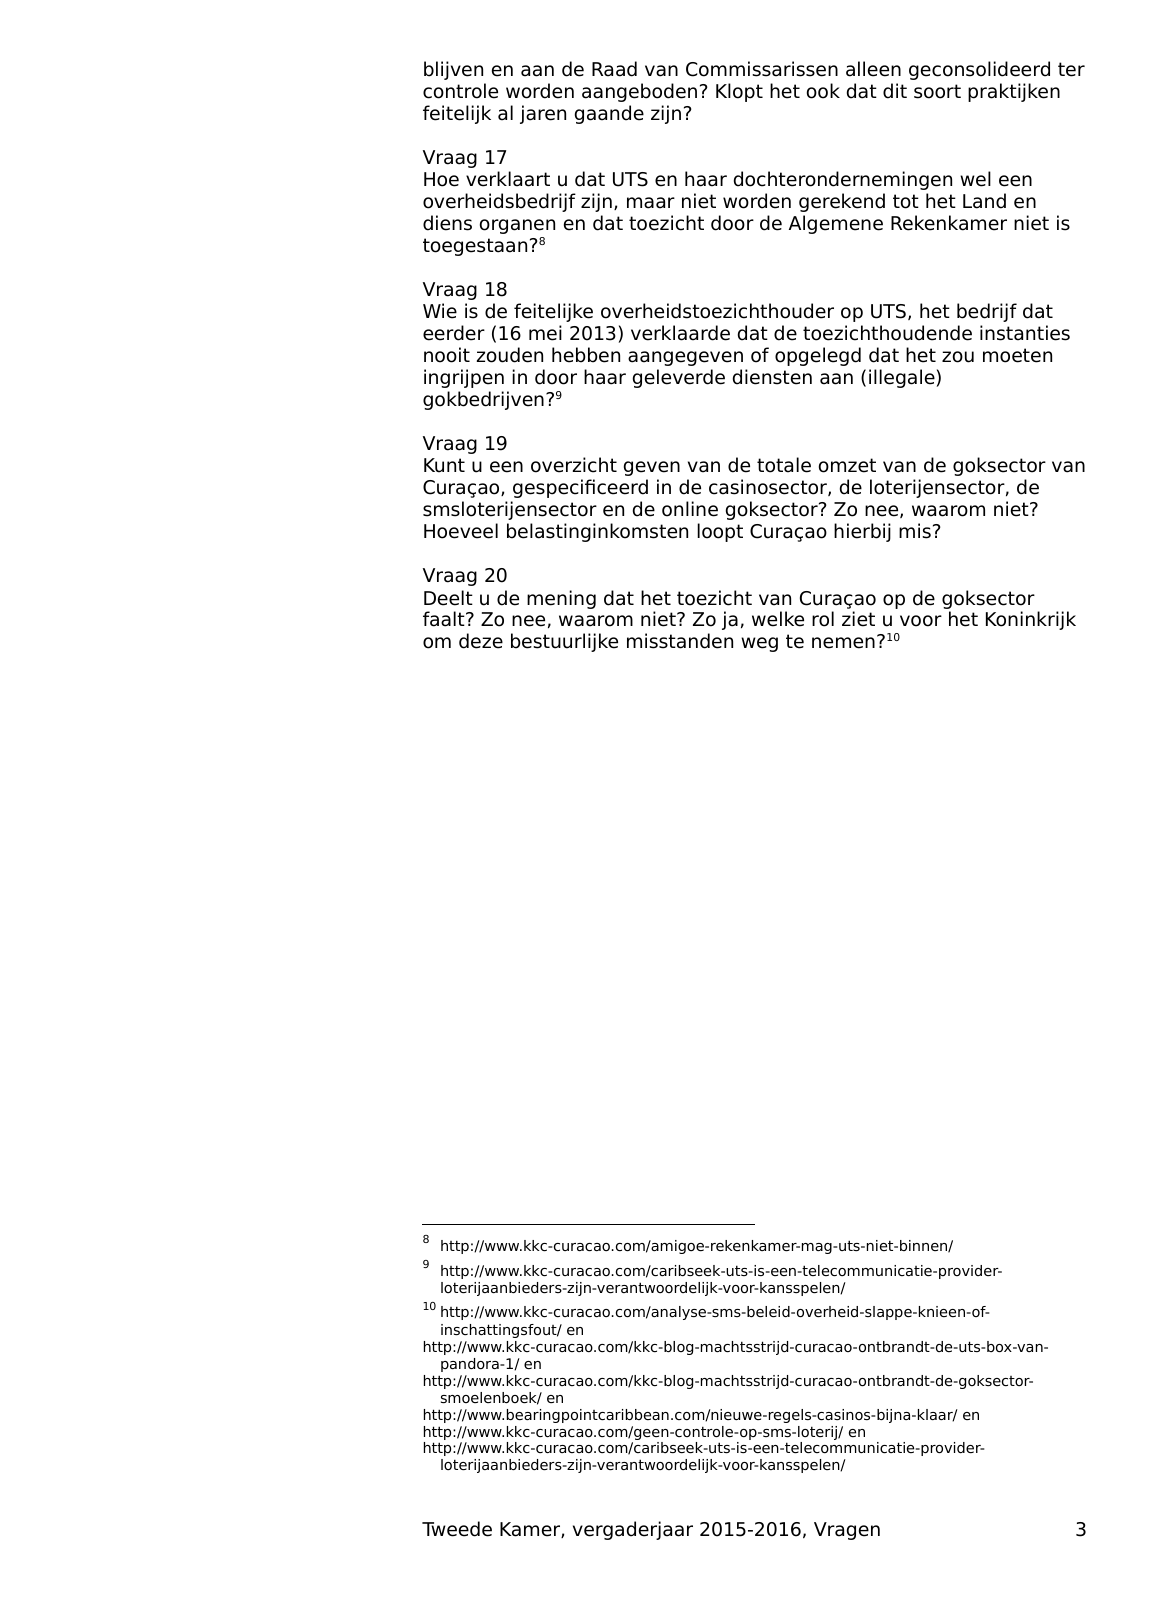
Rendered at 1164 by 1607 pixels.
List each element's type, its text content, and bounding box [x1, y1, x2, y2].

text Hoe verklaart u dat UTS en haar dochterondernemingen wel een overheidsbedrijf zijn, maar niet worden gerekend tot het Land en diens organen en dat toezicht door de Algemene Rekenkamer niet is toegestaan? [422, 169, 1087, 257]
text Vraag 17 [422, 147, 1087, 169]
text Vraag 19 [422, 433, 1087, 455]
text http://www.kkc-curacao.com/caribseek-uts-is-een-telecommunicatie-provider-loterijaanbieders-zijn-verantwoordelijk-voor-kansspelen/ [422, 1258, 1087, 1297]
text http://www.bearingpointcaribbean.com/nieuwe-regels-casinos-bijna-klaar/ en [422, 1407, 1087, 1424]
text Vraag 18 [422, 279, 1087, 301]
text Wie is de feitelijke overheidstoezichthouder op UTS, het bedrijf dat eerder (16 mei 2013) verklaarde dat de toezichthoudende instanties nooit zouden hebben aangegeven of opgelegd dat het zou moeten ingrijpen in door haar geleverde diensten aan (illegale) gokbedrijven? [422, 301, 1087, 411]
text http://www.kkc-curacao.com/caribseek-uts-is-een-telecommunicatie-provider-loterijaanbieders-zijn-verantwoordelijk-voor-kansspelen/ [422, 1441, 1087, 1474]
text http://www.kkc-curacao.com/amigoe-rekenkamer-mag-uts-niet-binnen/ [422, 1233, 1087, 1256]
text http://www.kkc-curacao.com/analyse-sms-beleid-overheid-slappe-knieen-of-inschattingsfout/ en [422, 1300, 1087, 1339]
text blijven en aan de Raad van Commissarissen alleen geconsolideerd ter controle worden aangeboden? Klopt het ook dat dit soort praktijken feitelijk al jaren gaande zijn? [422, 59, 1087, 125]
text Kunt u een overzicht geven van de totale omzet van de goksector van Curaçao, gespecificeerd in de casinosector, de loterijensector, de smsloterijensector en de online goksector? Zo nee, waarom niet? Hoeveel belastinginkomsten loopt Curaçao hierbij mis? [422, 455, 1087, 543]
text Deelt u de mening dat het toezicht van Curaçao op de goksector faalt? Zo nee, waarom niet? Zo ja, welke rol ziet u voor het Koninkrijk om deze bestuurlijke misstanden weg te nemen? [422, 587, 1087, 653]
text http://www.kkc-curacao.com/geen-controle-op-sms-loterij/ en [422, 1424, 1087, 1441]
text http://www.kkc-curacao.com/kkc-blog-machtsstrijd-curacao-ontbrandt-de-goksector-smoelenboek/ en [422, 1373, 1087, 1407]
text http://www.kkc-curacao.com/kkc-blog-machtsstrijd-curacao-ontbrandt-de-uts-box-van-pandora-1/ en [422, 1339, 1087, 1373]
text Vraag 20 [422, 565, 1087, 587]
